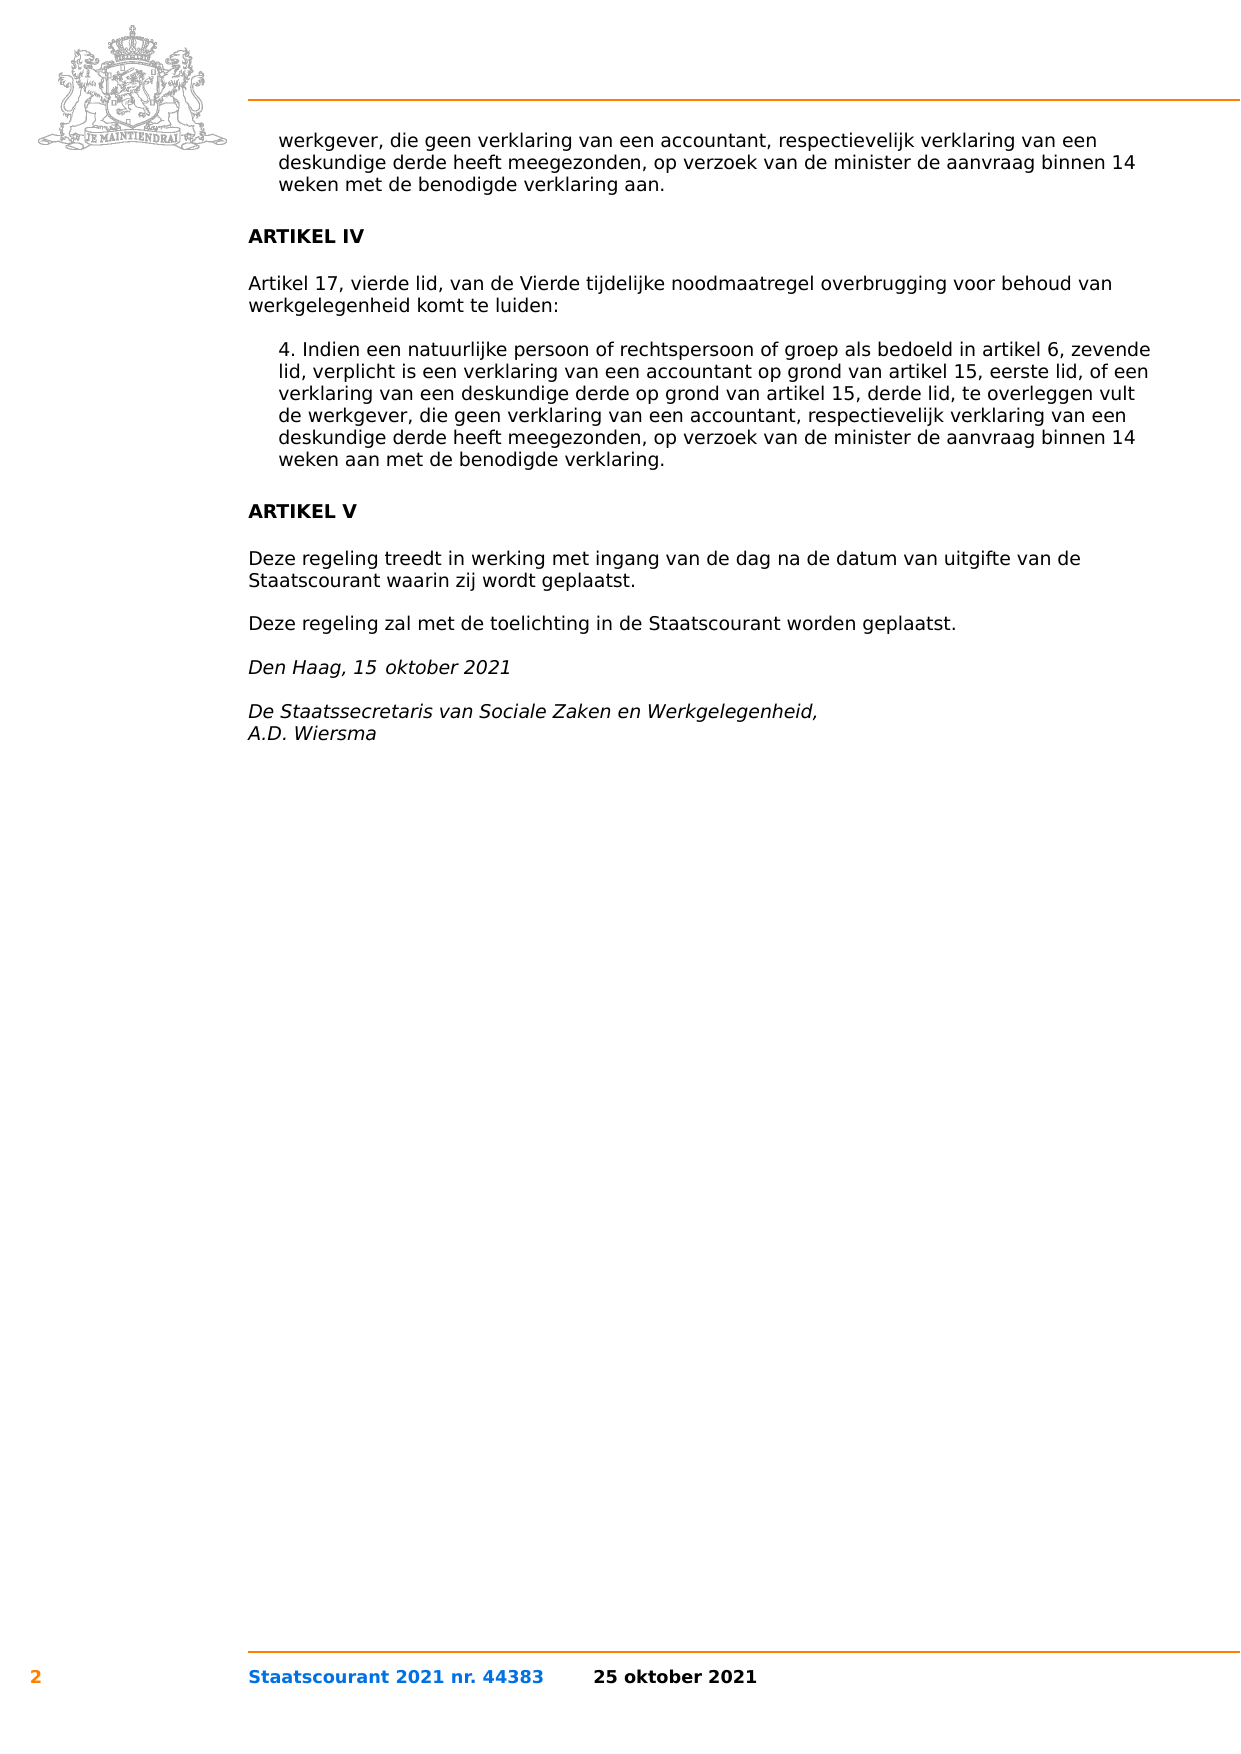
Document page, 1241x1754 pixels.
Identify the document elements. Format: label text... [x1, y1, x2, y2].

picture [38, 25, 227, 150]
text De Staatssecretaris van Sociale Zaken en Werkgelegenheid, A.D. Wiersma [248, 701, 1163, 745]
subtitle ARTIKEL IV [248, 226, 1163, 248]
text 4. Indien een natuurlijke persoon of rechtspersoon of groep als bedoeld in artikel 6, zevende lid, verplicht is een verklaring van een accountant op grond van artikel 15, eerste lid, of een verklaring van een deskundige derde op grond van artikel 15, derde lid, te overleggen vult de werkgever, die geen verklaring van een accountant, respectievelijk verklaring van een deskundige derde heeft meegezonden, op verzoek van de minister de aanvraag binnen 14 weken aan met de benodigde verklaring. [278, 339, 1163, 471]
text Den Haag, 15 oktober 2021 [248, 657, 1163, 679]
text Deze regeling treedt in werking met ingang van de dag na de datum van uitgifte van de Staatscourant waarin zij wordt geplaatst. [248, 547, 1163, 591]
subtitle ARTIKEL V [248, 501, 1163, 522]
text Artikel 17, vierde lid, van de Vierde tijdelijke noodmaatregel overbrugging voor behoud van werkgelegenheid komt te luiden: [248, 273, 1163, 317]
text Deze regeling zal met de toelichting in de Staatscourant worden geplaatst. [248, 613, 1163, 635]
text werkgever, die geen verklaring van een accountant, respectievelijk verklaring van een deskundige derde heeft meegezonden, op verzoek van de minister de aanvraag binnen 14 weken met de benodigde verklaring aan. [278, 130, 1163, 196]
